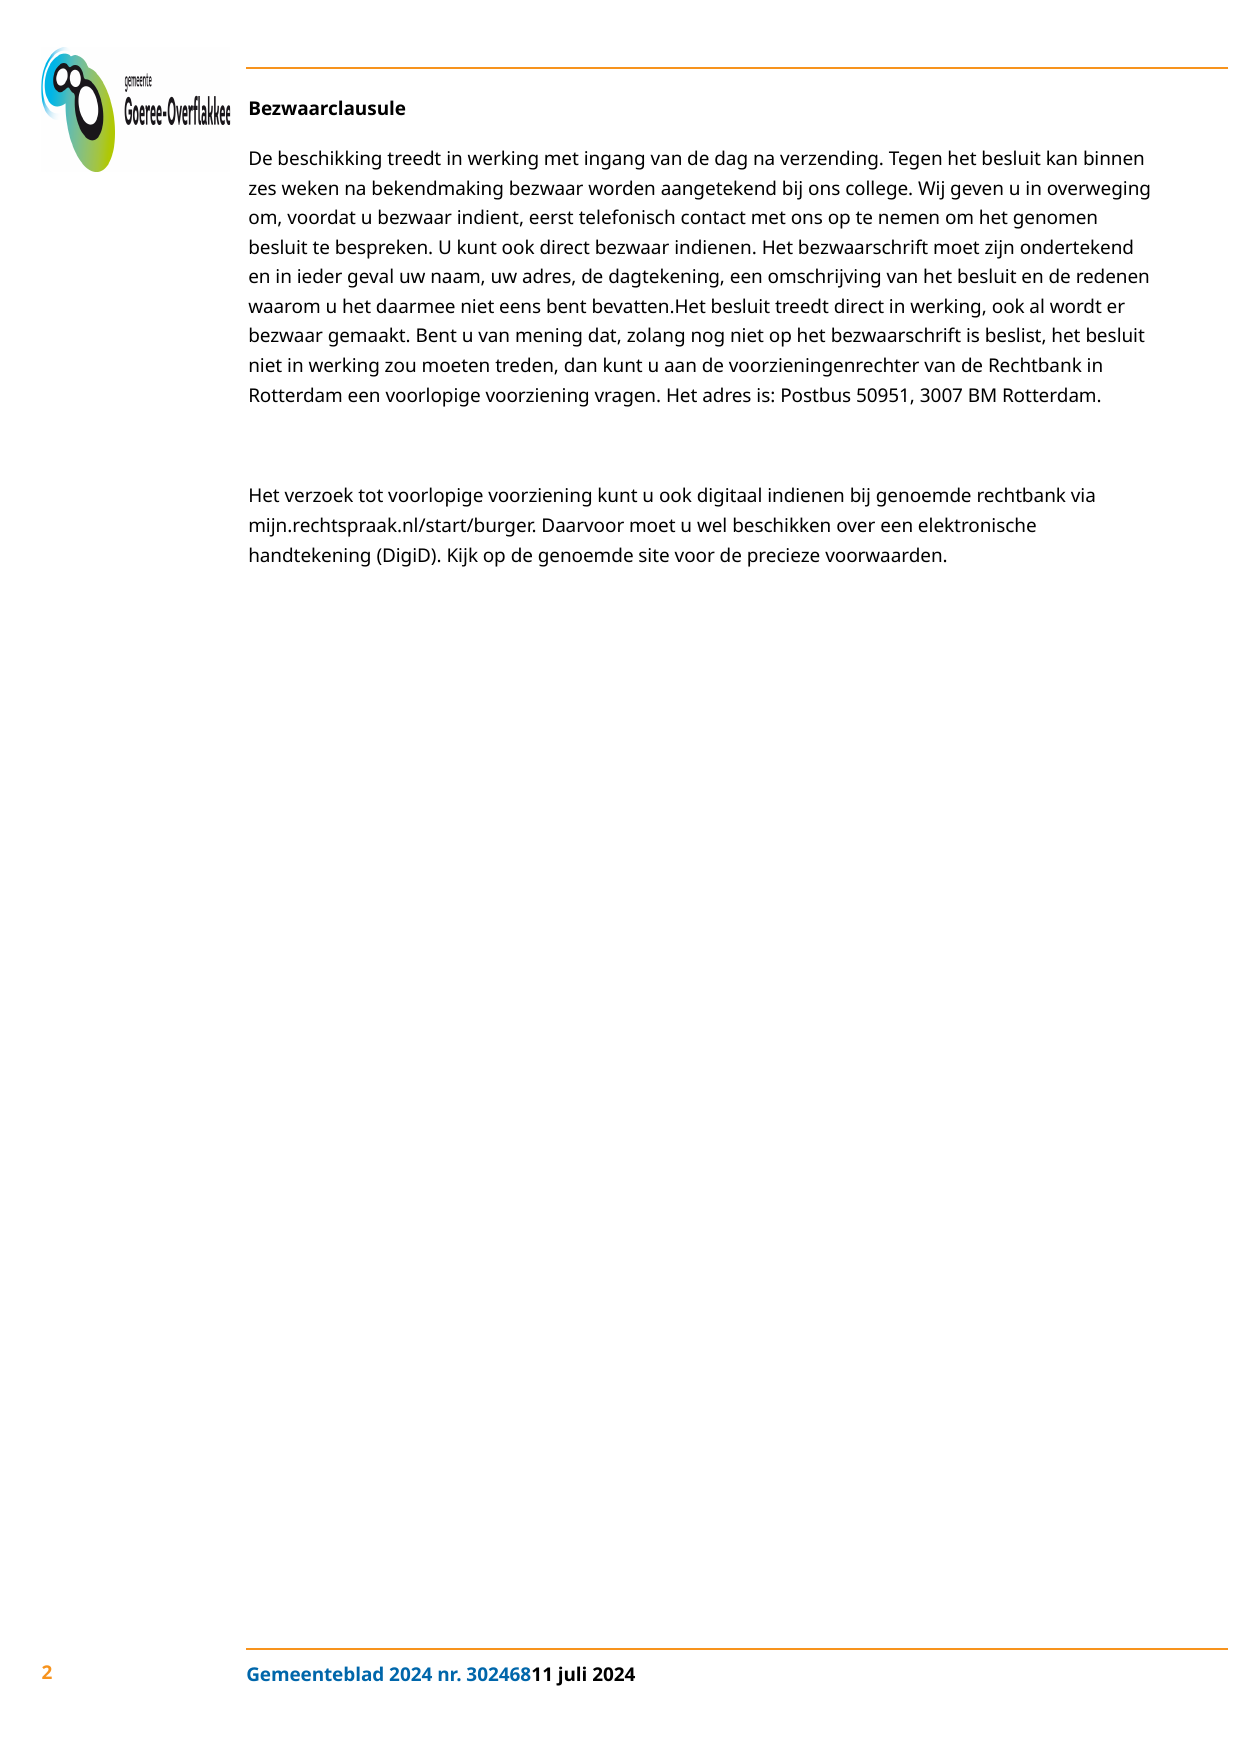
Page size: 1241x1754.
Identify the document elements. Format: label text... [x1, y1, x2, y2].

text Het verzoek tot voorlopige voorziening kunt u ook digitaal indienen bij genoemde rechtbank via mijn.rechtspraak.nl/start/burger. Daarvoor moet u wel beschikken over een elektronische handtekening (DigiD). Kijk op de genoemde site voor de precieze voorwaarden. [248, 483, 1152, 568]
text Bezwaarclausule [248, 95, 1152, 121]
picture [41, 47, 231, 172]
text De beschikking treedt in werking met ingang van de dag na verzending. Tegen het besluit kan binnen zes weken na bekendmaking bezwaar worden aangetekend bij ons college. Wij geven u in overweging om, voordat u bezwaar indient, eerst telefonisch contact met ons op te nemen om het genomen besluit te bespreken. U kunt ook direct bezwaar indienen. Het bezwaarschrift moet zijn ondertekend en in ieder geval uw naam, uw adres, de dagtekening, een omschrijving van het besluit en de redenen waarom u het daarmee niet eens bent bevatten.Het besluit treedt direct in werking, ook al wordt er bezwaar gemaakt. Bent u van mening dat, zolang nog niet op het bezwaarschrift is beslist, het besluit niet in werking zou moeten treden, dan kunt u aan de voorzieningenrechter van de Rechtbank in Rotterdam een voorlopige voorziening vragen. Het adres is: Postbus 50951, 3007 BM Rotterdam. [248, 145, 1152, 408]
